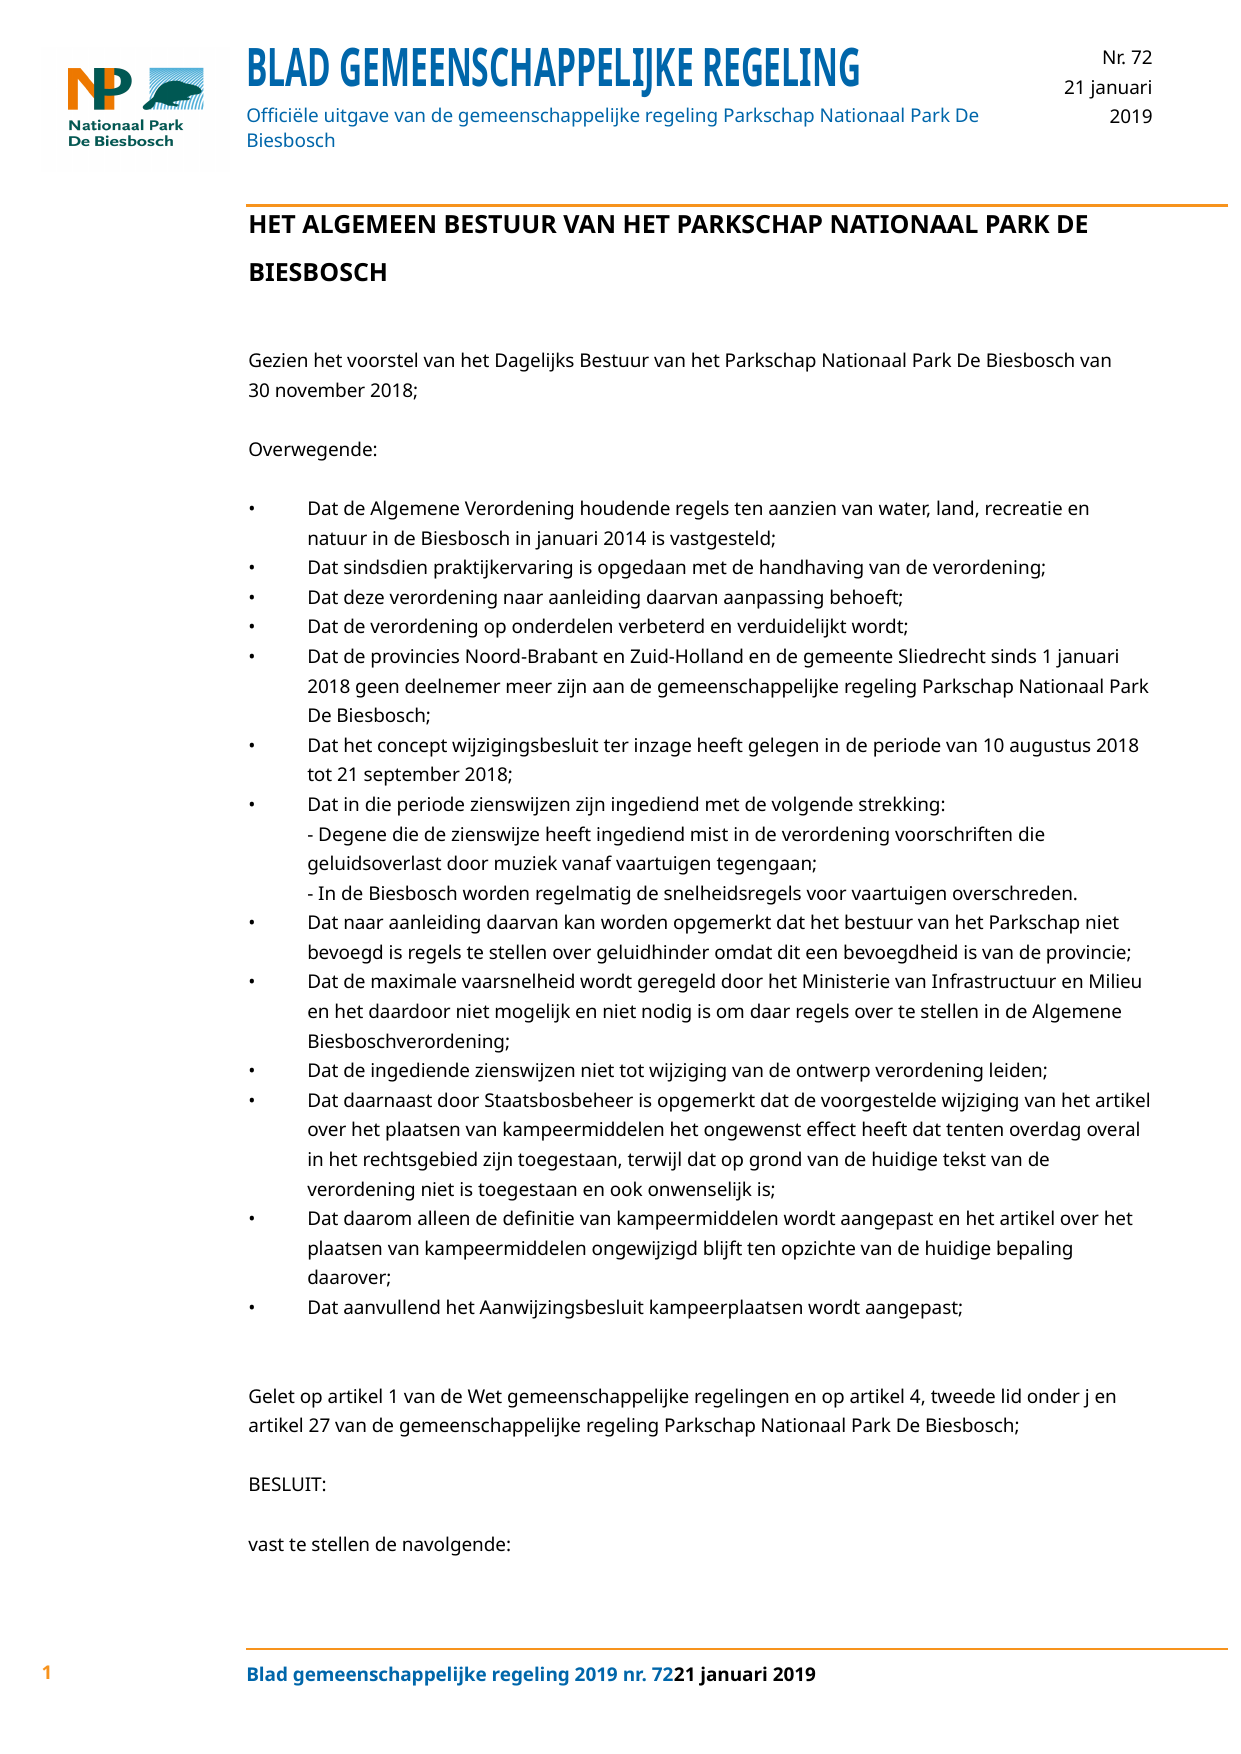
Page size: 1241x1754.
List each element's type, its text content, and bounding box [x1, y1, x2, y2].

list Dat deze verordening naar aanleiding daarvan aanpassing behoeft; [248, 584, 1152, 610]
list Dat sindsdien praktijkervaring is opgedaan met de handhaving van de verordening; [248, 554, 1152, 580]
list Dat daarom alleen de definitie van kampeermiddelen wordt aangepast en het artikel over het plaatsen van kampeermiddelen ongewijzigd blijft ten opzichte van de huidige bepaling daarover; [248, 1205, 1152, 1290]
text 30 november 2018; [248, 377, 1152, 403]
list Dat naar aanleiding daarvan kan worden opgemerkt dat het bestuur van het Parkschap niet bevoegd is regels te stellen over geluidhinder omdat dit een bevoegdheid is van de provincie; [248, 909, 1152, 965]
list Dat de maximale vaarsnelheid wordt geregeld door het Ministerie van Infrastructuur en Milieu en het daardoor niet mogelijk en niet nodig is om daar regels over te stellen in de Algemene Biesboschverordening; [248, 969, 1152, 1054]
picture [41, 47, 231, 172]
list Dat in die periode zienswijzen zijn ingediend met de volgende strekking: [248, 791, 1152, 817]
list Dat de verordening op onderdelen verbeterd en verduidelijkt wordt; [248, 614, 1152, 639]
list - Degene die de zienswijze heeft ingediend mist in de verordening voorschriften die geluidsoverlast door muziek vanaf vaartuigen tegengaan; [248, 821, 1152, 876]
list Dat aanvullend het Aanwijzingsbesluit kampeerplaatsen wordt aangepast; [248, 1294, 1152, 1320]
list - In de Biesbosch worden regelmatig de snelheidsregels voor vaartuigen overschreden. [248, 880, 1152, 906]
list Dat het concept wijzigingsbesluit ter inzage heeft gelegen in de periode van 10 augustus 2018 tot 21 september 2018; [248, 732, 1152, 787]
list Dat de provincies Noord-Brabant en Zuid-Holland en de gemeente Sliedrecht sinds 1 januari 2018 geen deelnemer meer zijn aan de gemeenschappelijke regeling Parkschap Nationaal Park De Biesbosch; [248, 643, 1152, 728]
text BESLUIT: [248, 1472, 1152, 1497]
list Dat daarnaast door Staatsbosbeheer is opgemerkt dat de voorgestelde wijziging van het artikel over het plaatsen van kampeermiddelen het ongewenst effect heeft dat tenten overdag overal in het rechtsgebied zijn toegestaan, terwijl dat op grond van de huidige tekst van de verordening niet is toegestaan en ook onwenselijk is; [248, 1087, 1152, 1202]
text HET ALGEMEEN BESTUUR VAN HET PARKSCHAP NATIONAAL PARK DE BIESBOSCH [248, 207, 1152, 288]
text Gelet op artikel 1 van de Wet gemeenschappelijke regelingen en op artikel 4, tweede lid onder j en artikel 27 van de gemeenschappelijke regeling Parkschap Nationaal Park De Biesbosch; [248, 1383, 1152, 1438]
text Gezien het voorstel van het Dagelijks Bestuur van het Parkschap Nationaal Park De Biesbosch van [248, 347, 1152, 373]
text vast te stellen de navolgende: [248, 1531, 1152, 1557]
text Overwegende: [248, 436, 1152, 462]
list Dat de ingediende zienswijzen niet tot wijziging van de ontwerp verordening leiden; [248, 1057, 1152, 1083]
list Dat de Algemene Verordening houdende regels ten aanzien van water, land, recreatie en natuur in de Biesbosch in januari 2014 is vastgesteld; [248, 495, 1152, 551]
